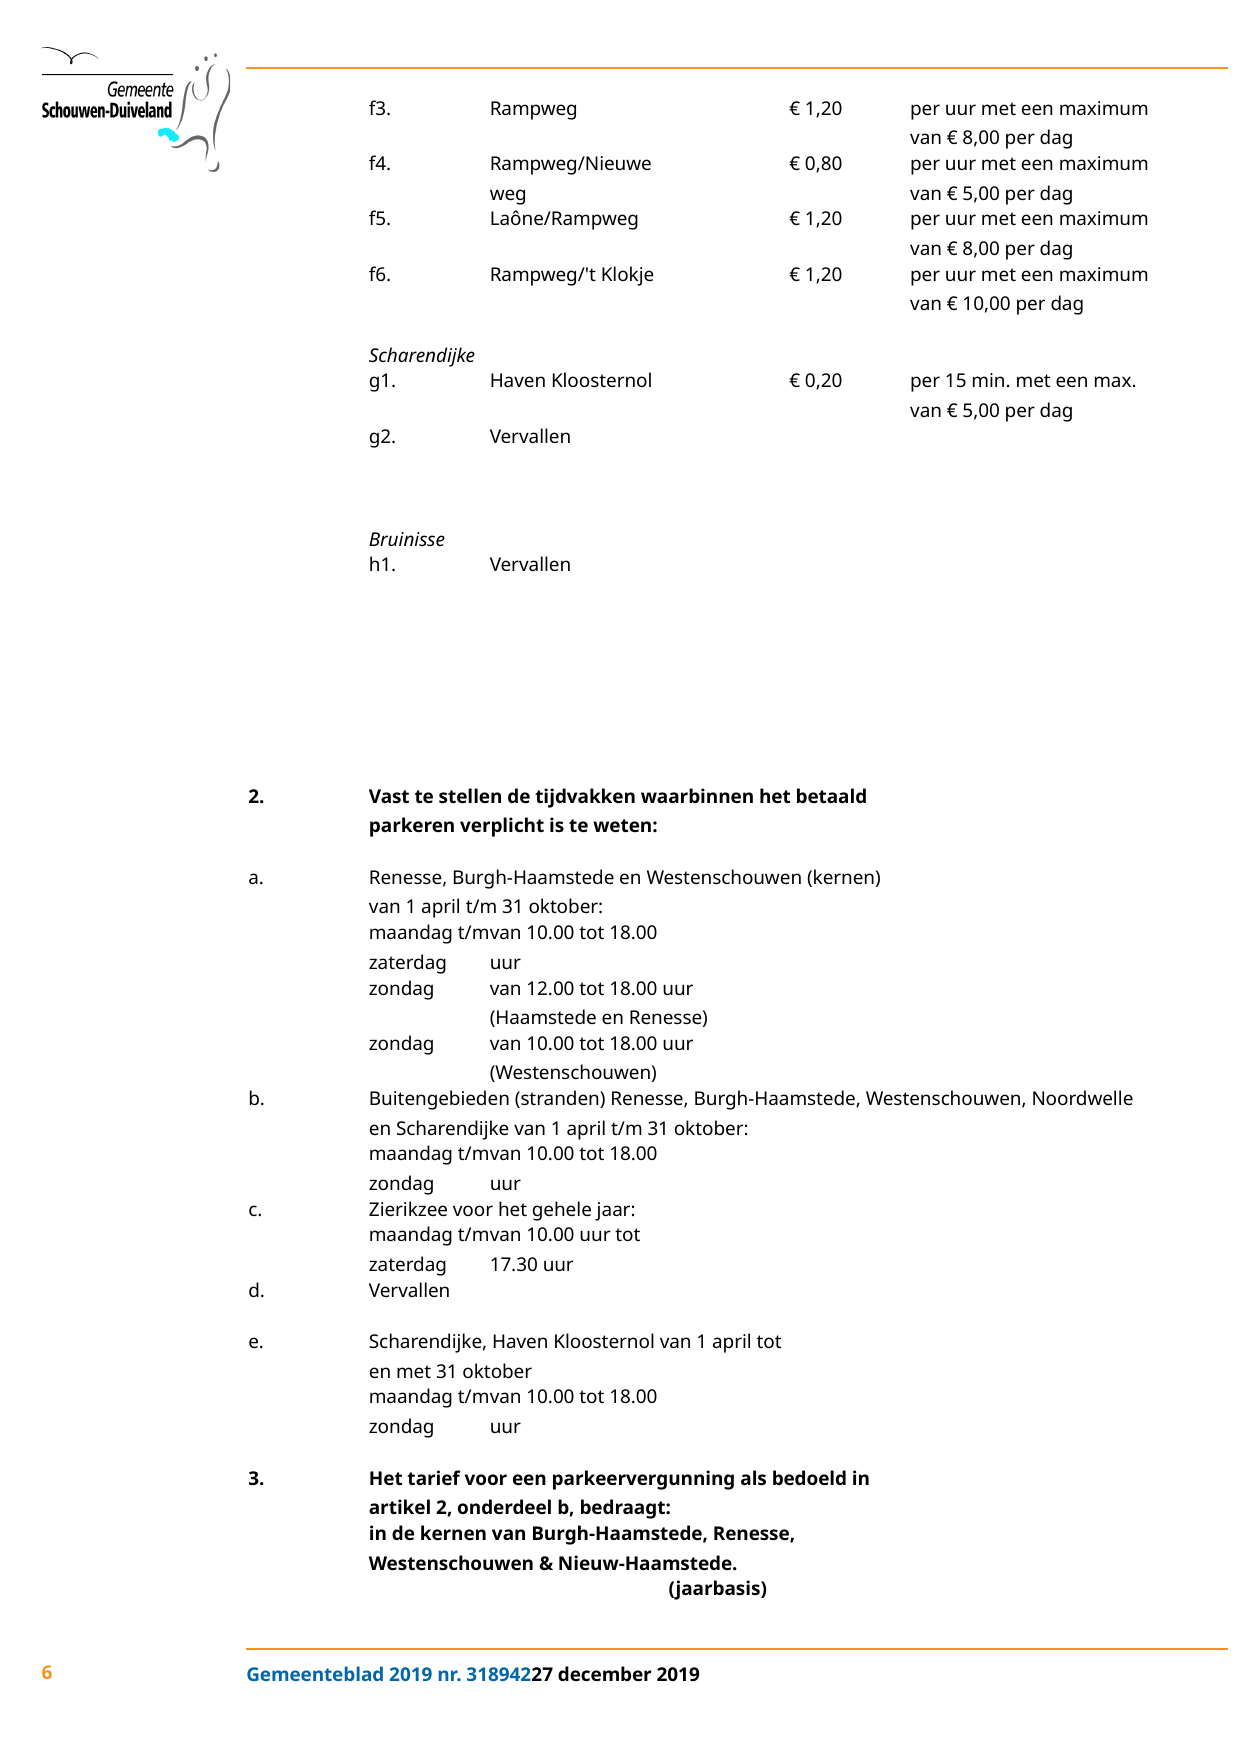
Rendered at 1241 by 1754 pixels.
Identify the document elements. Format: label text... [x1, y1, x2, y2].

table_cell [248, 975, 369, 1030]
table_cell [910, 577, 1152, 603]
table_cell [490, 732, 668, 757]
table_cell [248, 577, 369, 603]
table_cell 3. [248, 1465, 369, 1520]
table_cell [248, 368, 369, 423]
table_cell [910, 603, 1031, 629]
table_cell van 12.00 tot 18.00 uur (Haamstede en Renesse) [490, 975, 789, 1030]
table_cell Vervallen [490, 423, 668, 448]
table_cell [910, 1575, 1031, 1601]
table_cell [789, 1329, 910, 1384]
table_cell [490, 1439, 668, 1465]
table_cell € 0,20 [789, 368, 910, 423]
table_cell [789, 1030, 910, 1085]
table_cell [789, 919, 910, 975]
table_cell [369, 1439, 489, 1465]
table_cell Vervallen [369, 1277, 910, 1303]
table_cell [910, 526, 1031, 551]
table_cell Rampweg/Nieuwe weg [490, 150, 668, 205]
table_cell maandag t/m zaterdag [369, 919, 489, 975]
table_cell [910, 783, 1031, 838]
table_cell [248, 838, 369, 864]
table_cell [490, 449, 668, 474]
table_cell f4. [369, 150, 489, 205]
table_cell [910, 732, 1031, 757]
table_cell € 1,20 [789, 95, 910, 150]
table_cell [789, 838, 910, 864]
table_cell [789, 975, 910, 1030]
table_cell [668, 342, 789, 367]
table_cell [789, 732, 910, 757]
table_cell [1031, 975, 1152, 1030]
table_cell [789, 1196, 910, 1222]
table_cell [369, 757, 489, 783]
table_cell c. [248, 1196, 369, 1222]
table_cell Zierikzee voor het gehele jaar: [369, 1196, 668, 1222]
table_cell g1. [369, 368, 489, 423]
table_cell [1031, 342, 1152, 367]
table_cell [1031, 500, 1152, 526]
table_cell [369, 474, 489, 500]
table_cell zondag [369, 975, 489, 1030]
table_cell in de kernen van Burgh-Haamstede, Renesse, Westenschouwen & Nieuw-Haamstede. [369, 1520, 910, 1575]
table_cell [1031, 1277, 1152, 1303]
table_cell [369, 838, 489, 864]
table_cell per uur met een maximum van € 8,00 per dag [910, 95, 1152, 150]
table_cell Laône/Rampweg [490, 205, 668, 261]
table_cell [369, 449, 489, 474]
table_cell [248, 1575, 369, 1601]
table_cell per uur met een maximum van € 8,00 per dag [910, 205, 1152, 261]
table_cell [1031, 757, 1152, 783]
table_cell Bruinisse [369, 526, 489, 551]
table_cell [248, 95, 369, 150]
table_cell [490, 500, 789, 526]
table_cell [668, 838, 789, 864]
table_cell [248, 629, 369, 654]
table_cell [490, 757, 668, 783]
table_cell [1031, 1196, 1152, 1222]
table_cell [1031, 474, 1152, 500]
table_cell [789, 680, 910, 706]
table_cell [248, 654, 369, 680]
table_cell [248, 500, 369, 526]
table_cell [248, 261, 369, 316]
table_cell [910, 1520, 1031, 1575]
table_cell van 10.00 tot 18.00 uur [490, 1141, 668, 1196]
table_cell [668, 1303, 789, 1328]
table_cell [789, 706, 910, 732]
table_cell [910, 1222, 1031, 1277]
table_cell [1031, 706, 1152, 732]
table_cell [668, 368, 789, 423]
table_cell [789, 757, 910, 783]
table_cell [668, 316, 789, 342]
table_cell [369, 732, 489, 757]
table_cell [910, 864, 1031, 919]
table_cell [1031, 316, 1152, 342]
table_cell [369, 316, 489, 342]
table_cell [1031, 1303, 1152, 1328]
table_cell [910, 1141, 1031, 1196]
table_cell [910, 500, 1031, 526]
table_cell [668, 654, 789, 680]
table_cell [910, 1303, 1031, 1328]
table_cell Scharendijke, Haven Kloosternol van 1 april tot en met 31 oktober [369, 1329, 789, 1384]
table_cell b. [248, 1085, 369, 1141]
table_cell [248, 526, 369, 551]
table_cell [248, 603, 369, 629]
table_cell [668, 1439, 789, 1465]
table_cell [248, 1520, 369, 1575]
table_cell [910, 1384, 1031, 1439]
table_cell [789, 500, 910, 526]
table_cell [910, 474, 1031, 500]
table_cell [369, 1303, 489, 1328]
table_cell [490, 706, 668, 732]
table_cell [910, 838, 1031, 864]
table_cell [789, 1222, 910, 1277]
table_cell [248, 1439, 369, 1465]
table_cell [1031, 783, 1152, 838]
table_cell [668, 551, 789, 577]
table_cell [248, 449, 369, 474]
table_cell [668, 706, 789, 732]
table_cell [1031, 629, 1152, 654]
table_cell [490, 629, 789, 654]
table_cell [1031, 603, 1152, 629]
table_cell [668, 577, 789, 603]
table_cell [910, 551, 1152, 577]
table_cell [1031, 864, 1152, 919]
table_cell [668, 757, 789, 783]
table_cell [668, 919, 789, 975]
table_cell [490, 838, 668, 864]
table_cell Het tarief voor een parkeervergunning als bedoeld in artikel 2, onderdeel b, bedraagt: [369, 1465, 910, 1520]
table_cell Scharendijke [369, 342, 489, 367]
table_cell [490, 603, 789, 629]
table_cell per uur met een maximum van € 10,00 per dag [910, 261, 1152, 316]
table_cell [789, 629, 910, 654]
table_cell [789, 449, 910, 474]
table_cell [789, 1384, 910, 1439]
table_cell [369, 629, 489, 654]
table_cell [668, 261, 789, 316]
table_cell [369, 706, 489, 732]
table_cell [369, 654, 489, 680]
table_cell d. [248, 1277, 369, 1303]
table_cell [248, 706, 369, 732]
table_cell [490, 1303, 668, 1328]
table_cell [248, 1222, 369, 1277]
table_cell [1031, 1141, 1152, 1196]
table_cell [789, 342, 910, 367]
table_cell van 10.00 tot 18.00 uur [490, 1384, 668, 1439]
table_cell maandag t/m zondag [369, 1141, 489, 1196]
table_cell [668, 732, 789, 757]
table_cell f3. [369, 95, 489, 150]
table_cell [910, 629, 1031, 654]
table_cell [248, 919, 369, 975]
table_cell [1031, 1520, 1152, 1575]
table_cell [490, 1575, 668, 1601]
table_cell Rampweg/'t Klokje [490, 261, 668, 316]
table_cell [789, 423, 910, 448]
table_cell [1031, 654, 1152, 680]
table_cell [248, 342, 369, 367]
table_cell [490, 577, 668, 603]
table_cell [248, 680, 369, 706]
table_cell g2. [369, 423, 489, 448]
table_cell [369, 680, 489, 706]
table_cell van 10.00 tot 18.00 uur (Westenschouwen) [490, 1030, 789, 1085]
table_cell [910, 423, 1152, 448]
table_cell [1031, 1465, 1152, 1520]
table_cell [248, 1303, 369, 1328]
table_cell [910, 706, 1031, 732]
table_cell [910, 654, 1031, 680]
table_cell [910, 316, 1031, 342]
table_cell maandag t/m zaterdag [369, 1222, 489, 1277]
table_cell [668, 1141, 789, 1196]
table_cell f5. [369, 205, 489, 261]
table_cell [1031, 526, 1152, 551]
table_cell [668, 1222, 789, 1277]
table_cell [1031, 1030, 1152, 1085]
picture [41, 47, 231, 172]
table_cell [248, 1030, 369, 1085]
table_cell [910, 1196, 1031, 1222]
table_cell [1031, 1329, 1152, 1384]
table_cell [1031, 919, 1152, 975]
table_cell [248, 732, 369, 757]
table_cell [789, 603, 910, 629]
table_cell [369, 577, 489, 603]
table_cell [248, 150, 369, 205]
table_cell Vervallen [490, 551, 668, 577]
table_cell [668, 1384, 789, 1439]
table_cell Buitengebieden (stranden) Renesse, Burgh-Haamstede, Westenschouwen, Noordwelle en Scharendijke van 1 april t/m 31 oktober: [369, 1085, 1152, 1141]
table_cell 2. [248, 783, 369, 838]
table_cell [668, 423, 789, 448]
table_cell [248, 757, 369, 783]
table_cell [369, 1575, 489, 1601]
table_cell [910, 1030, 1031, 1085]
table_cell [1031, 1222, 1152, 1277]
table_cell Renesse, Burgh-Haamstede en Westenschouwen (kernen) van 1 april t/m 31 oktober: [369, 864, 910, 919]
table_cell [1031, 1575, 1152, 1601]
table_cell [789, 654, 910, 680]
table_cell [668, 150, 789, 205]
table_cell [910, 757, 1031, 783]
table_cell [1031, 838, 1152, 864]
table_cell € 1,20 [789, 261, 910, 316]
table_cell [248, 551, 369, 577]
table_cell [490, 680, 668, 706]
table_cell [1031, 1384, 1152, 1439]
table_cell per uur met een maximum van € 5,00 per dag [910, 150, 1152, 205]
table_cell [789, 551, 910, 577]
table_cell [490, 654, 668, 680]
table_cell [668, 95, 789, 150]
table_cell [490, 526, 668, 551]
table_cell [668, 1196, 789, 1222]
table_cell [248, 205, 369, 261]
table_cell [789, 577, 910, 603]
table_cell [668, 526, 789, 551]
table_cell [910, 449, 1152, 474]
table_cell [910, 975, 1031, 1030]
table_cell van 10.00 uur tot 17.30 uur [490, 1222, 668, 1277]
table_cell [490, 316, 668, 342]
table_cell [248, 423, 369, 448]
table_cell [369, 603, 489, 629]
table_cell [490, 342, 668, 367]
table_cell [369, 500, 489, 526]
table_cell [1031, 732, 1152, 757]
table_cell € 1,20 [789, 205, 910, 261]
table_cell [668, 680, 789, 706]
table_cell a. [248, 864, 369, 919]
table_cell [490, 474, 910, 500]
table_cell [1031, 1439, 1152, 1465]
table_cell Vast te stellen de tijdvakken waarbinnen het betaald parkeren verplicht is te weten: [369, 783, 910, 838]
table_cell [248, 316, 369, 342]
table_cell [910, 1439, 1031, 1465]
table_cell maandag t/m zondag [369, 1384, 489, 1439]
table_cell [910, 1465, 1031, 1520]
table_cell zondag [369, 1030, 489, 1085]
table_cell [789, 1141, 910, 1196]
table_cell [668, 205, 789, 261]
table_cell [1031, 680, 1152, 706]
table_cell [910, 342, 1031, 367]
table_cell [789, 1439, 910, 1465]
table_cell [248, 1141, 369, 1196]
table_cell [668, 449, 789, 474]
table_cell per 15 min. met een max. van € 5,00 per dag [910, 368, 1152, 423]
table_cell [248, 474, 369, 500]
table_cell [910, 919, 1031, 975]
table_cell Haven Kloosternol [490, 368, 668, 423]
table_cell [910, 1277, 1031, 1303]
table_cell [910, 680, 1031, 706]
table_cell Rampweg [490, 95, 668, 150]
table_cell [789, 1303, 910, 1328]
table_cell [789, 1575, 910, 1601]
table_cell e. [248, 1329, 369, 1384]
table_cell [789, 316, 910, 342]
table_cell [789, 526, 910, 551]
table_cell (jaarbasis) [668, 1575, 789, 1601]
table_cell van 10.00 tot 18.00 uur [490, 919, 668, 975]
table_cell f6. [369, 261, 489, 316]
table_cell [910, 1329, 1031, 1384]
table_cell [248, 1384, 369, 1439]
table_cell h1. [369, 551, 489, 577]
table_cell € 0,80 [789, 150, 910, 205]
